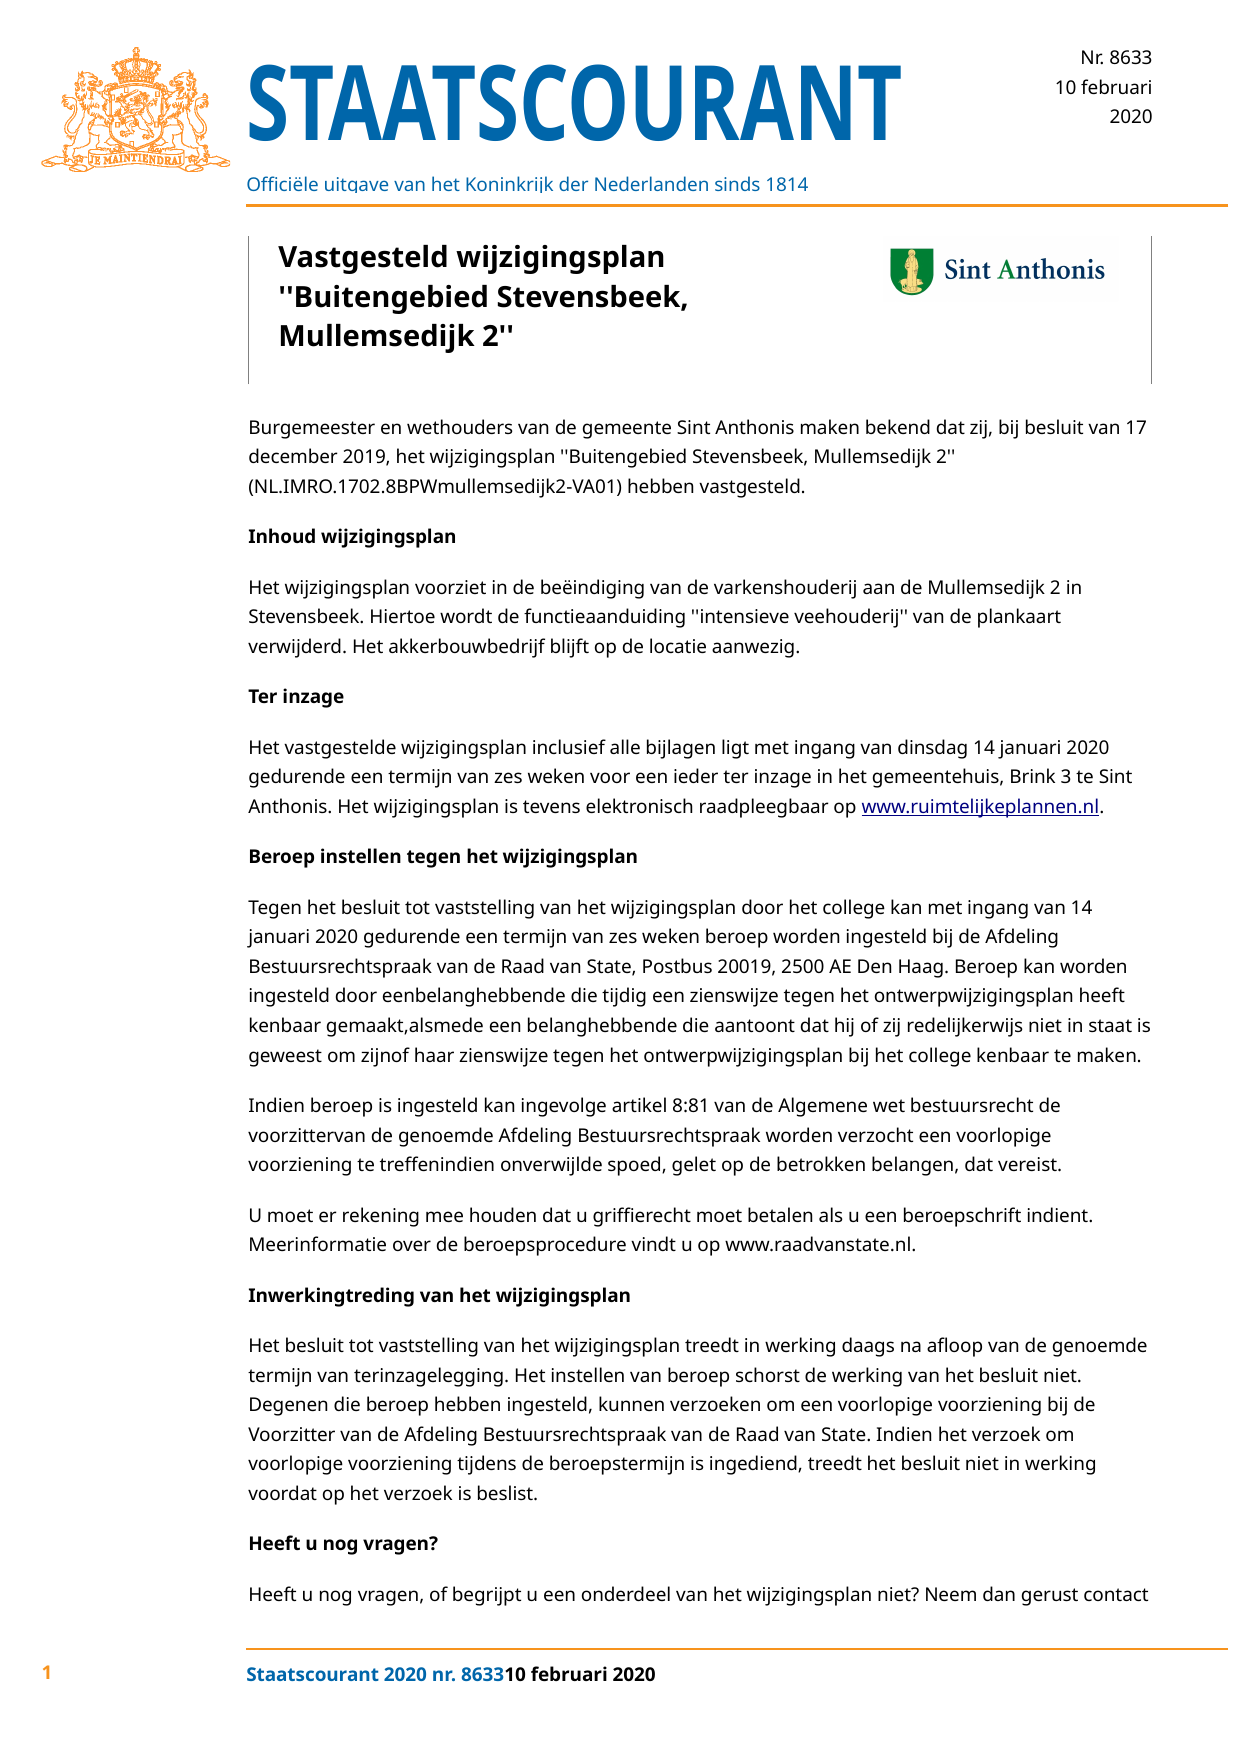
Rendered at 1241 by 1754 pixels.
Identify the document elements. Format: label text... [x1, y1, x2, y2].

text Ter inzage [248, 683, 1152, 709]
table_header Vastgesteld wijzigingsplan ''Buitengebied Stevensbeek, Mullemsedijk 2'' [249, 236, 850, 384]
text Beroep instellen tegen het wijzigingsplan [248, 843, 1152, 869]
text Heeft u nog vragen? [248, 1531, 1152, 1556]
picture [882, 236, 1119, 302]
text Inwerkingtreding van het wijzigingsplan [248, 1282, 1152, 1308]
text Het vastgestelde wijzigingsplan inclusief alle bijlagen ligt met ingang van dinsdag 14 januari 2020 gedurende een termijn van zes weken voor een ieder ter inzage in het gemeentehuis, Brink 3 te Sint Anthonis. Het wijzigingsplan is tevens elektronisch raadpleegbaar op www.ruimtelijkeplannen.nl. [248, 734, 1152, 819]
text Heeft u nog vragen, of begrijpt u een onderdeel van het wijzigingsplan niet? Neem dan gerust contact [248, 1581, 1152, 1607]
table_header [850, 236, 1151, 384]
text Het wijzigingsplan voorziet in de beëindiging van de varkenshouderij aan de Mullemsedijk 2 in Stevensbeek. Hiertoe wordt de functieaanduiding ''intensieve veehouderij'' van de plankaart verwijderd. Het akkerbouwbedrijf blijft op de locatie aanwezig. [248, 574, 1152, 659]
text Tegen het besluit tot vaststelling van het wijzigingsplan door het college kan met ingang van 14 januari 2020 gedurende een termijn van zes weken beroep worden ingesteld bij de Afdeling Bestuursrechtspraak van de Raad van State, Postbus 20019, 2500 AE Den Haag. Beroep kan worden ingesteld door eenbelanghebbende die tijdig een zienswijze tegen het ontwerpwijzigingsplan heeft kenbaar gemaakt,alsmede een belanghebbende die aantoont dat hij of zij redelijkerwijs niet in staat is geweest om zijnof haar zienswijze tegen het ontwerpwijzigingsplan bij het college kenbaar te maken. [248, 894, 1152, 1068]
text Het besluit tot vaststelling van het wijzigingsplan treedt in werking daags na afloop van de genoemde termijn van terinzagelegging. Het instellen van beroep schorst de werking van het besluit niet. Degenen die beroep hebben ingesteld, kunnen verzoeken om een voorlopige voorziening bij de Voorzitter van de Afdeling Bestuursrechtspraak van de Raad van State. Indien het verzoek om voorlopige voorziening tijdens de beroepstermijn is ingediend, treedt het besluit niet in werking voordat op het verzoek is beslist. [248, 1332, 1152, 1506]
text U moet er rekening mee houden dat u griffierecht moet betalen als u een beroepschrift indient. Meerinformatie over de beroepsprocedure vindt u op www.raadvanstate.nl. [248, 1202, 1152, 1257]
picture [41, 47, 231, 172]
text Inhoud wijzigingsplan [248, 523, 1152, 549]
text Burgemeester en wethouders van de gemeente Sint Anthonis maken bekend dat zij, bij besluit van 17 december 2019, het wijzigingsplan ''Buitengebied Stevensbeek, Mullemsedijk 2'' (NL.IMRO.1702.8BPWmullemsedijk2-VA01) hebben vastgesteld. [248, 414, 1152, 499]
text Indien beroep is ingesteld kan ingevolge artikel 8:81 van de Algemene wet bestuursrecht de voorzittervan de genoemde Afdeling Bestuursrechtspraak worden verzocht een voorlopige voorziening te treffenindien onverwijlde spoed, gelet op de betrokken belangen, dat vereist. [248, 1092, 1152, 1177]
